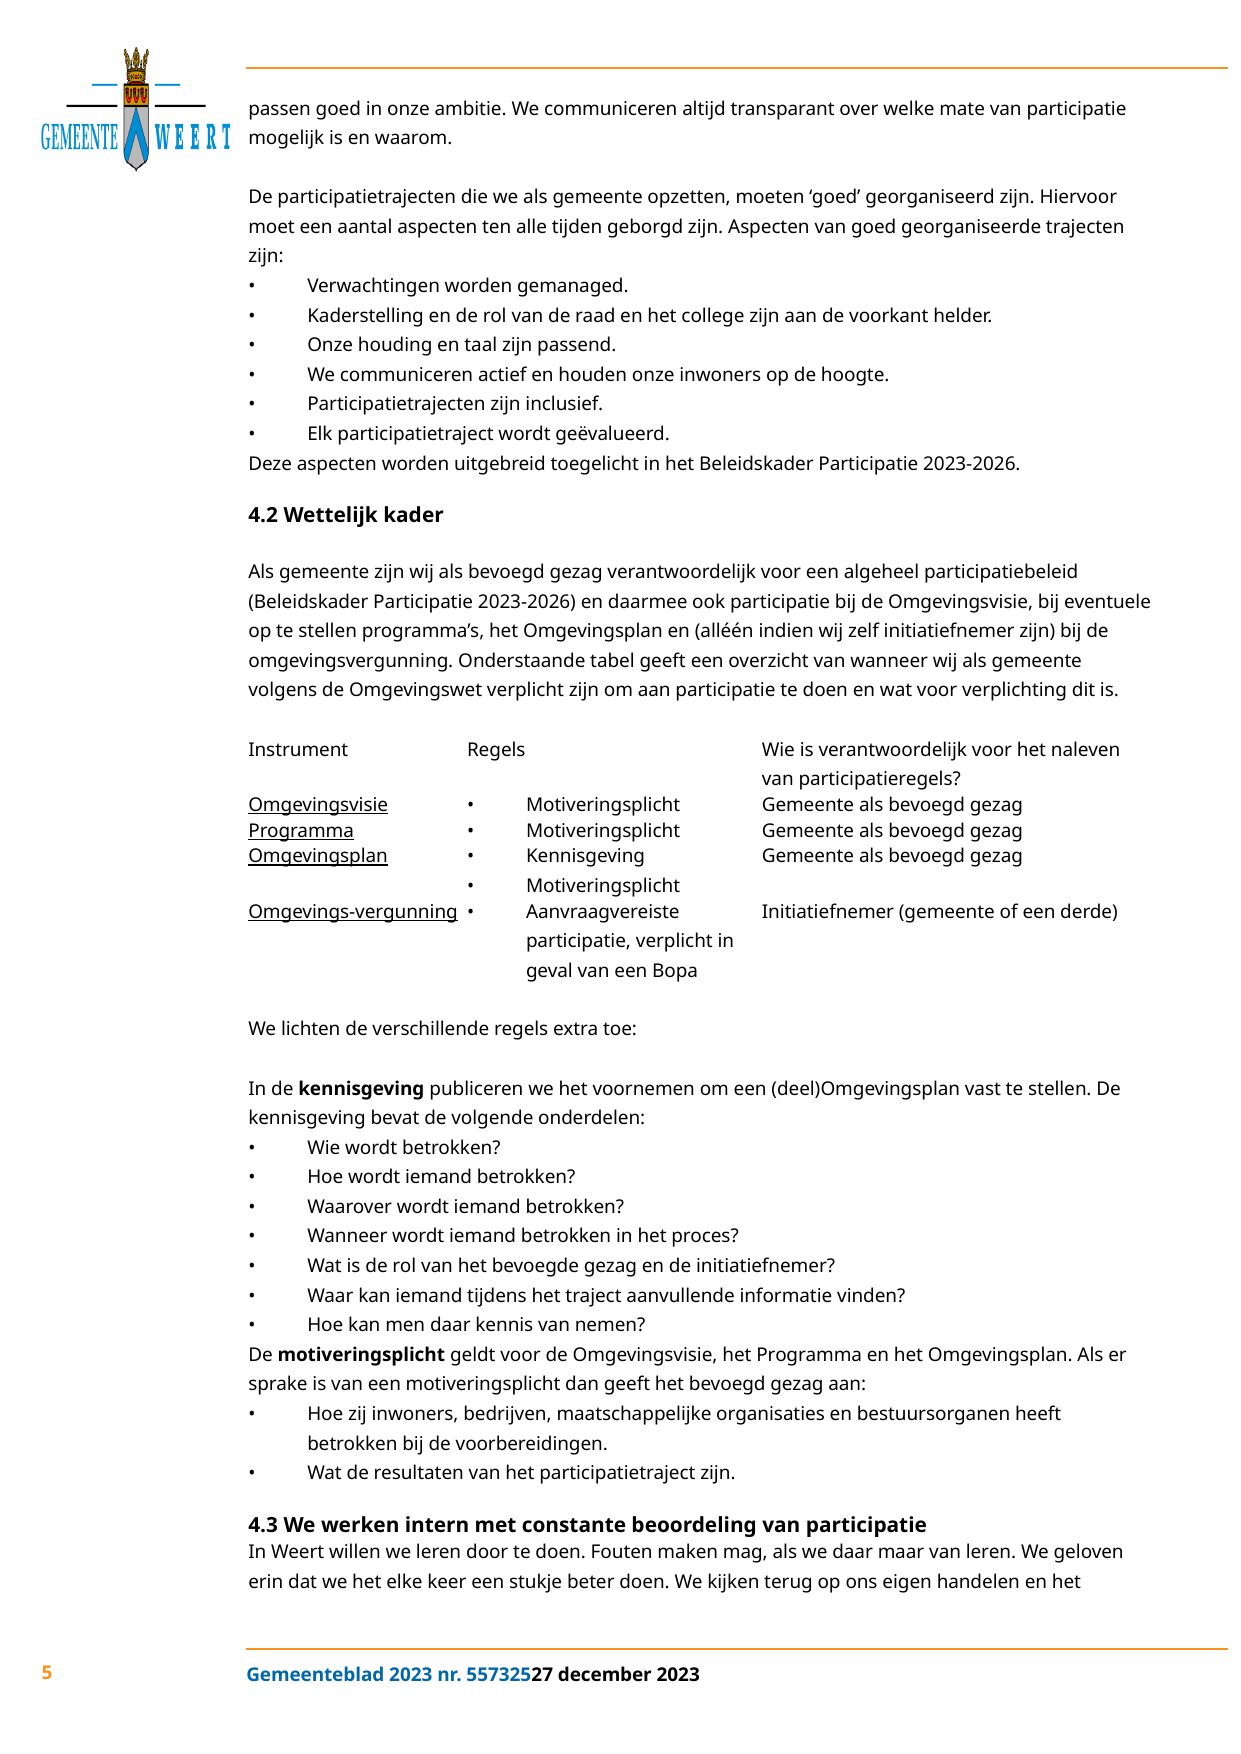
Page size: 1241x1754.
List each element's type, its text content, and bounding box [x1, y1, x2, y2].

table_header Regels [467, 736, 762, 791]
list Wie wordt betrokken? [248, 1134, 1152, 1160]
list Hoe zij inwoners, bedrijven, maatschappelijke organisaties en bestuursorganen heeft betrokken bij de voorbereidingen. [248, 1400, 1152, 1456]
list Onze houding en taal zijn passend. [248, 331, 1152, 357]
table_header Instrument [248, 736, 467, 791]
list Wanneer wordt iemand betrokken in het proces? [248, 1223, 1152, 1248]
table_cell Aanvraagvereiste participatie, verplicht in geval van een Bopa [467, 898, 762, 983]
list Hoe kan men daar kennis van nemen? [248, 1311, 1152, 1337]
text Als gemeente zijn wij als bevoegd gezag verantwoordelijk voor een algeheel participatiebeleid (Beleidskader Participatie 2023-2026) en daarmee ook participatie bij de Omgevingsvisie, bij eventuele op te stellen programma’s, het Omgevingsplan en (alléén indien wij zelf initiatiefnemer zijn) bij de omgevingsvergunning. Onderstaande tabel geeft een overzicht van wanneer wij als gemeente volgens de Omgevingswet verplicht zijn om aan participatie te doen en wat voor verplichting dit is. [248, 558, 1152, 702]
text Deze aspecten worden uitgebreid toegelicht in het Beleidskader Participatie 2023-2026. [248, 450, 1152, 476]
text In de kennisgeving publiceren we het voornemen om een (deel)Omgevingsplan vast te stellen. De kennisgeving bevat de volgende onderdelen: [248, 1075, 1152, 1130]
text passen goed in onze ambitie. We communiceren altijd transparant over welke mate van participatie mogelijk is en waarom. [248, 95, 1152, 150]
list Waarover wordt iemand betrokken? [248, 1193, 1152, 1219]
table_cell Omgevingsplan [248, 843, 467, 898]
table_cell Kennisgeving Motiveringsplicht [467, 843, 762, 898]
table_header Wie is verantwoordelijk voor het naleven van participatieregels? [762, 736, 1152, 791]
list Wat is de rol van het bevoegde gezag en de initiatiefnemer? [248, 1252, 1152, 1278]
list Participatietrajecten zijn inclusief. [248, 391, 1152, 416]
text We lichten de verschillende regels extra toe: [248, 1016, 1152, 1041]
list Kaderstelling en de rol van de raad en het college zijn aan de voorkant helder. [248, 302, 1152, 328]
text De participatietrajecten die we als gemeente opzetten, moeten ‘goed’ georganiseerd zijn. Hiervoor moet een aantal aspecten ten alle tijden geborgd zijn. Aspecten van goed georganiseerde trajecten zijn: [248, 183, 1152, 268]
list Waar kan iemand tijdens het traject aanvullende informatie vinden? [248, 1282, 1152, 1308]
picture [41, 47, 231, 172]
text De motiveringsplicht geldt voor de Omgevingsvisie, het Programma en het Omgevingsplan. Als er sprake is van een motiveringsplicht dan geeft het bevoegd gezag aan: [248, 1341, 1152, 1396]
list Verwachtingen worden gemanaged. [248, 272, 1152, 298]
text 4.3 We werken intern met constante beoordeling van participatie [248, 1510, 1152, 1538]
table_cell Omgevings-vergunning [248, 898, 467, 983]
table_cell Programma [248, 817, 467, 843]
table_cell Motiveringsplicht [467, 791, 762, 817]
table_cell Gemeente als bevoegd gezag [762, 843, 1152, 898]
text In Weert willen we leren door te doen. Fouten maken mag, als we daar maar van leren. We geloven erin dat we het elke keer een stukje beter doen. We kijken terug op ons eigen handelen en het [248, 1538, 1152, 1593]
table_cell Gemeente als bevoegd gezag [762, 817, 1152, 843]
table_cell Gemeente als bevoegd gezag [762, 791, 1152, 817]
table_cell Motiveringsplicht [467, 817, 762, 843]
table_cell Omgevingsvisie [248, 791, 467, 817]
list We communiceren actief en houden onze inwoners op de hoogte. [248, 361, 1152, 387]
list Hoe wordt iemand betrokken? [248, 1163, 1152, 1189]
list Elk participatietraject wordt geëvalueerd. [248, 420, 1152, 446]
text 4.2 Wettelijk kader [248, 500, 1152, 529]
list Wat de resultaten van het participatietraject zijn. [248, 1459, 1152, 1485]
table_cell Initiatiefnemer (gemeente of een derde) [762, 898, 1152, 983]
